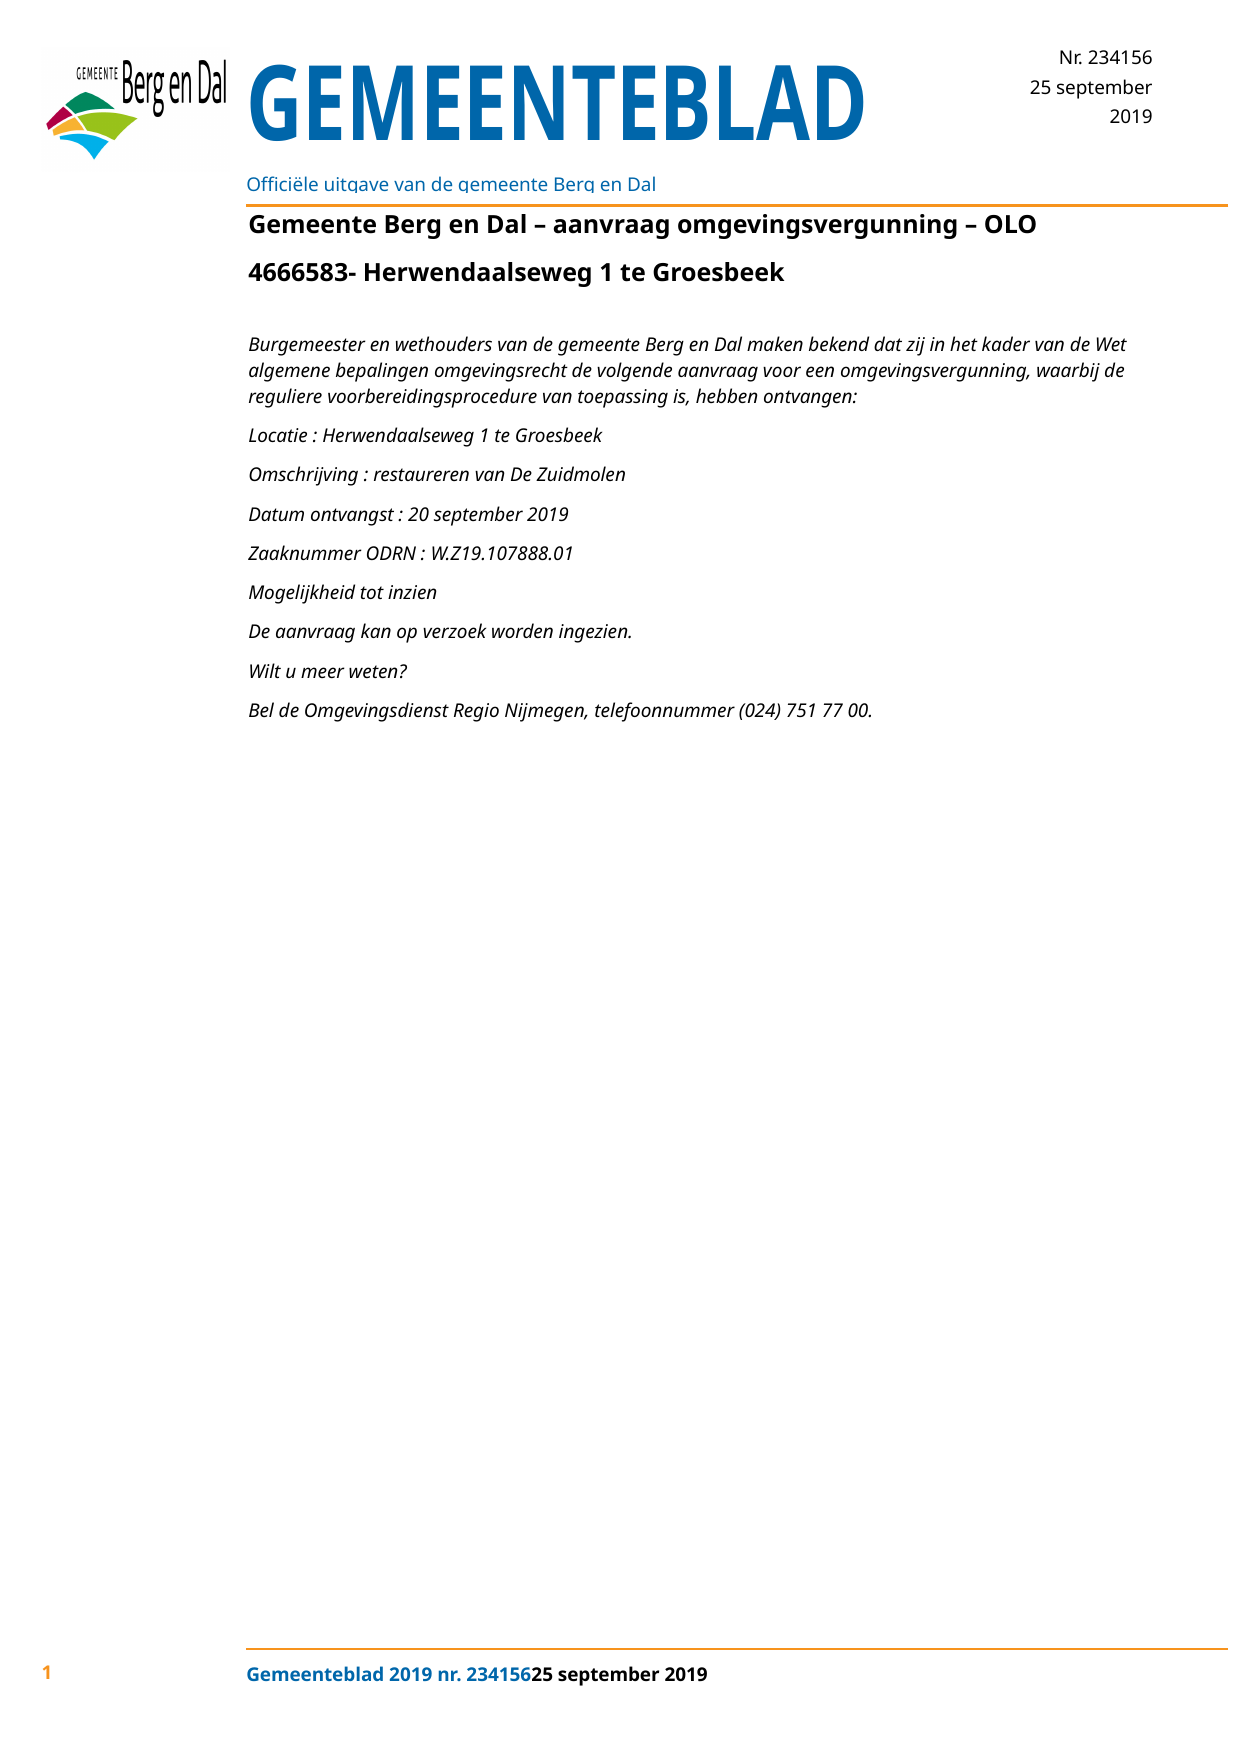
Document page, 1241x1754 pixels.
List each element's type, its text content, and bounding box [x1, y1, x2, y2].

text Locatie : Herwendaalseweg 1 te Groesbeek [248, 422, 1152, 448]
text Omschrijving : restaureren van De Zuidmolen [248, 461, 1152, 487]
text Bel de Omgevingsdienst Regio Nijmegen, telefoonnummer (024) 751 77 00. [248, 697, 1152, 723]
text Burgemeester en wethouders van de gemeente Berg en Dal maken bekend dat zij in het kader van de Wet algemene bepalingen omgevingsrecht de volgende aanvraag voor een omgevingsvergunning, waarbij de reguliere voorbereidingsprocedure van toepassing is, hebben ontvangen: [248, 331, 1152, 409]
text Gemeente Berg en Dal – aanvraag omgevingsvergunning – OLO 4666583- Herwendaalseweg 1 te Groesbeek [248, 207, 1152, 288]
text Mogelijkheid tot inzien [248, 579, 1152, 605]
picture [41, 47, 231, 172]
text Wilt u meer weten? [248, 658, 1152, 683]
text Datum ontvangst : 20 september 2019 [248, 501, 1152, 526]
text Zaaknummer ODRN : W.Z19.107888.01 [248, 540, 1152, 566]
text De aanvraag kan op verzoek worden ingezien. [248, 618, 1152, 644]
